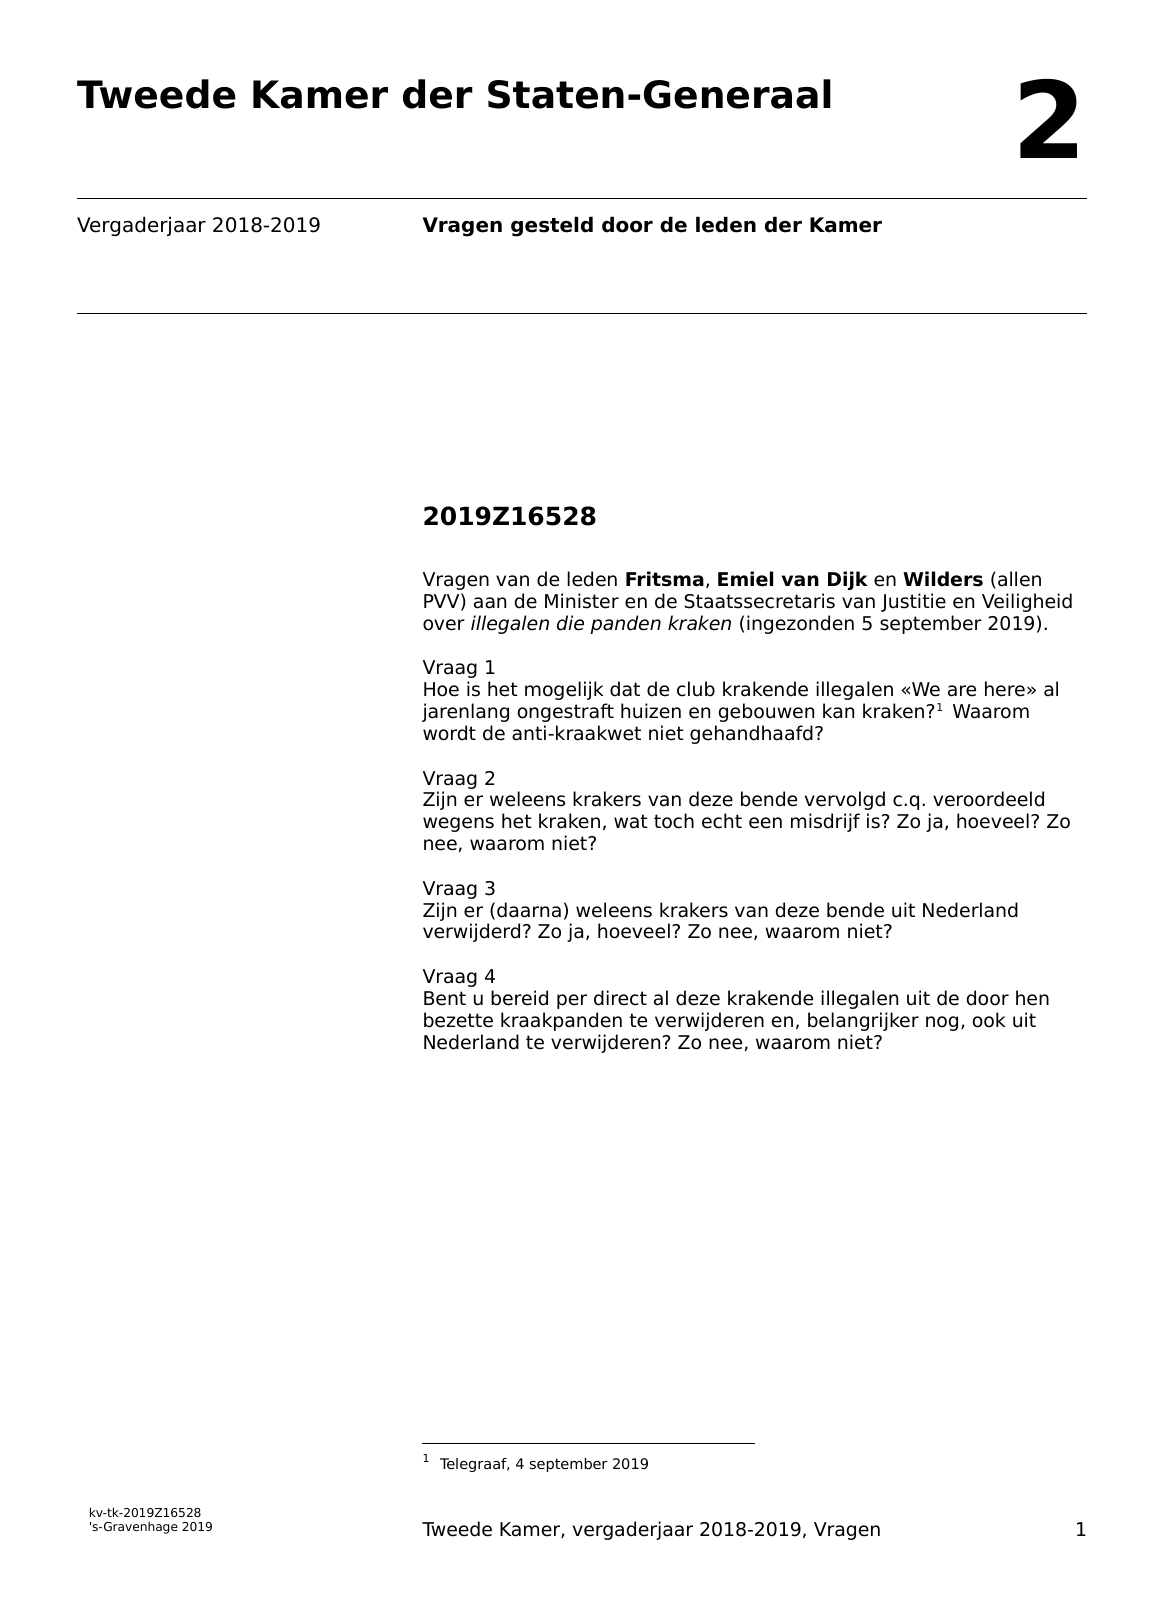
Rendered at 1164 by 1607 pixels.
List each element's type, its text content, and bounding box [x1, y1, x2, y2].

text Vraag 4 [422, 966, 1087, 988]
text Hoe is het mogelijk dat de club krakende illegalen «We are here» al jarenlang ongestraft huizen en gebouwen kan kraken? Waarom wordt de anti-kraakwet niet gehandhaafd? [422, 679, 1087, 745]
text Telegraaf, 4 september 2019 [422, 1452, 1087, 1474]
text 's-Gravenhage 2019 [88, 1520, 323, 1534]
text kv-tk-2019Z16528 [88, 1506, 323, 1520]
table_cell Vergaderjaar 2018-2019 [77, 199, 422, 313]
text Zijn er weleens krakers van deze bende vervolgd c.q. veroordeeld wegens het kraken, wat toch echt een misdrijf is? Zo ja, hoeveel? Zo nee, waarom niet? [422, 789, 1087, 855]
table_header Tweede Kamer der Staten-Generaal [77, 59, 886, 198]
text 2019Z16528 [422, 502, 1087, 531]
text Vraag 1 [422, 657, 1087, 679]
table_cell Vragen gesteld door de leden der Kamer [422, 199, 1087, 313]
text Vraag 2 [422, 767, 1087, 789]
table_header 2 [886, 59, 1087, 198]
text Vragen van de leden Fritsma, Emiel van Dijk en Wilders (allen PVV) aan de Minister en de Staatssecretaris van Justitie en Veiligheid over illegalen die panden kraken (ingezonden 5 september 2019). [422, 569, 1087, 635]
text Zijn er (daarna) weleens krakers van deze bende uit Nederland verwijderd? Zo ja, hoeveel? Zo nee, waarom niet? [422, 899, 1087, 943]
text Bent u bereid per direct al deze krakende illegalen uit de door hen bezette kraakpanden te verwijderen en, belangrijker nog, ook uit Nederland te verwijderen? Zo nee, waarom niet? [422, 988, 1087, 1053]
text Vraag 3 [422, 877, 1087, 899]
